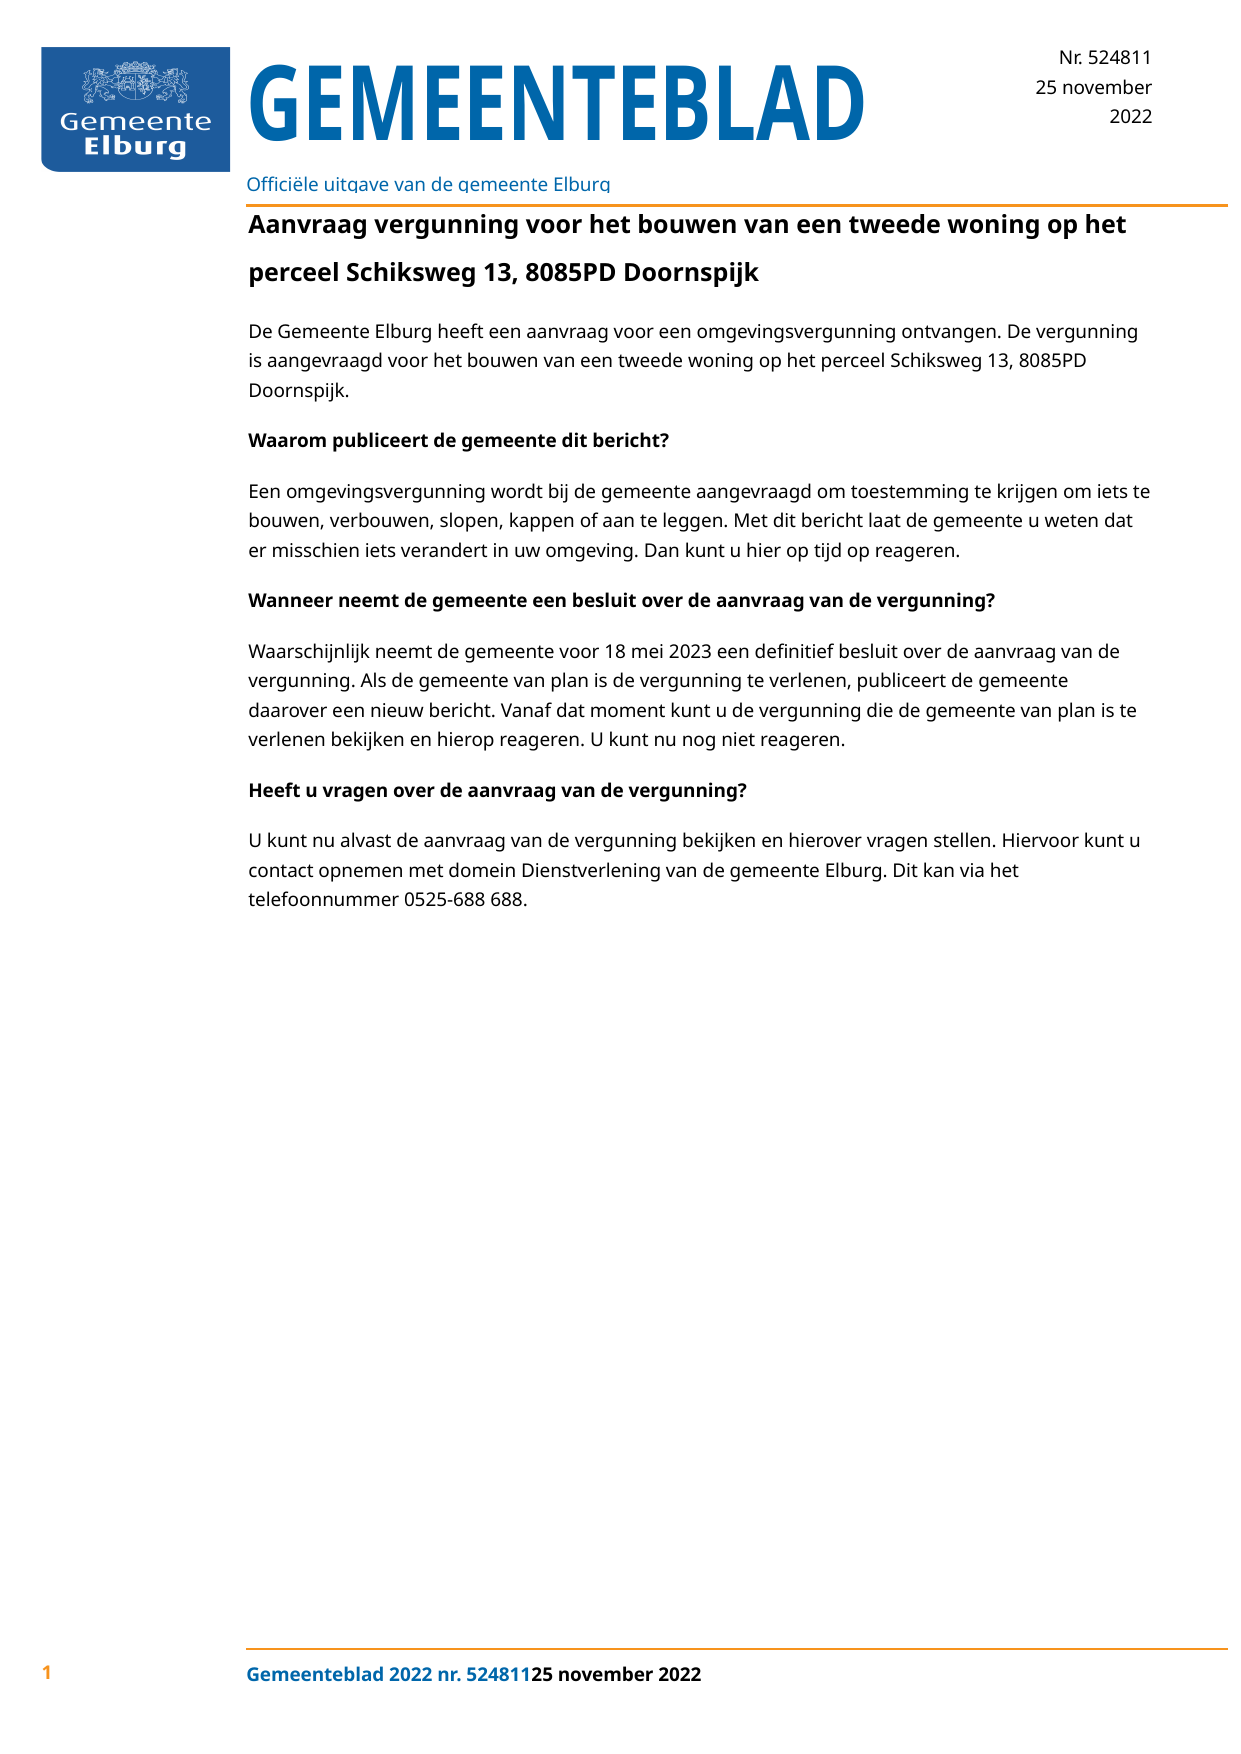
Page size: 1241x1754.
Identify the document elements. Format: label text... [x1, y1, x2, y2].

text Heeft u vragen over de aanvraag van de vergunning? [248, 777, 1152, 803]
picture [41, 47, 231, 172]
text Aanvraag vergunning voor het bouwen van een tweede woning op het perceel Schiksweg 13, 8085PD Doornspijk [248, 207, 1152, 288]
text U kunt nu alvast de aanvraag van de vergunning bekijken en hierover vragen stellen. Hiervoor kunt u contact opnemen met domein Dienstverlening van de gemeente Elburg. Dit kan via het telefoonnummer 0525-688 688. [248, 827, 1152, 912]
text Waarom publiceert de gemeente dit bericht? [248, 427, 1152, 453]
text Wanneer neemt de gemeente een besluit over de aanvraag van de vergunning? [248, 587, 1152, 613]
text De Gemeente Elburg heeft een aanvraag voor een omgevingsvergunning ontvangen. De vergunning is aangevraagd voor het bouwen van een tweede woning op het perceel Schiksweg 13, 8085PD Doornspijk. [248, 318, 1152, 403]
text Waarschijnlijk neemt de gemeente voor 18 mei 2023 een definitief besluit over de aanvraag van de vergunning. Als de gemeente van plan is de vergunning te verlenen, publiceert de gemeente daarover een nieuw bericht. Vanaf dat moment kunt u de vergunning die de gemeente van plan is te verlenen bekijken en hierop reageren. U kunt nu nog niet reageren. [248, 638, 1152, 752]
text Een omgevingsvergunning wordt bij de gemeente aangevraagd om toestemming te krijgen om iets te bouwen, verbouwen, slopen, kappen of aan te leggen. Met dit bericht laat de gemeente u weten dat er misschien iets verandert in uw omgeving. Dan kunt u hier op tijd op reageren. [248, 478, 1152, 563]
